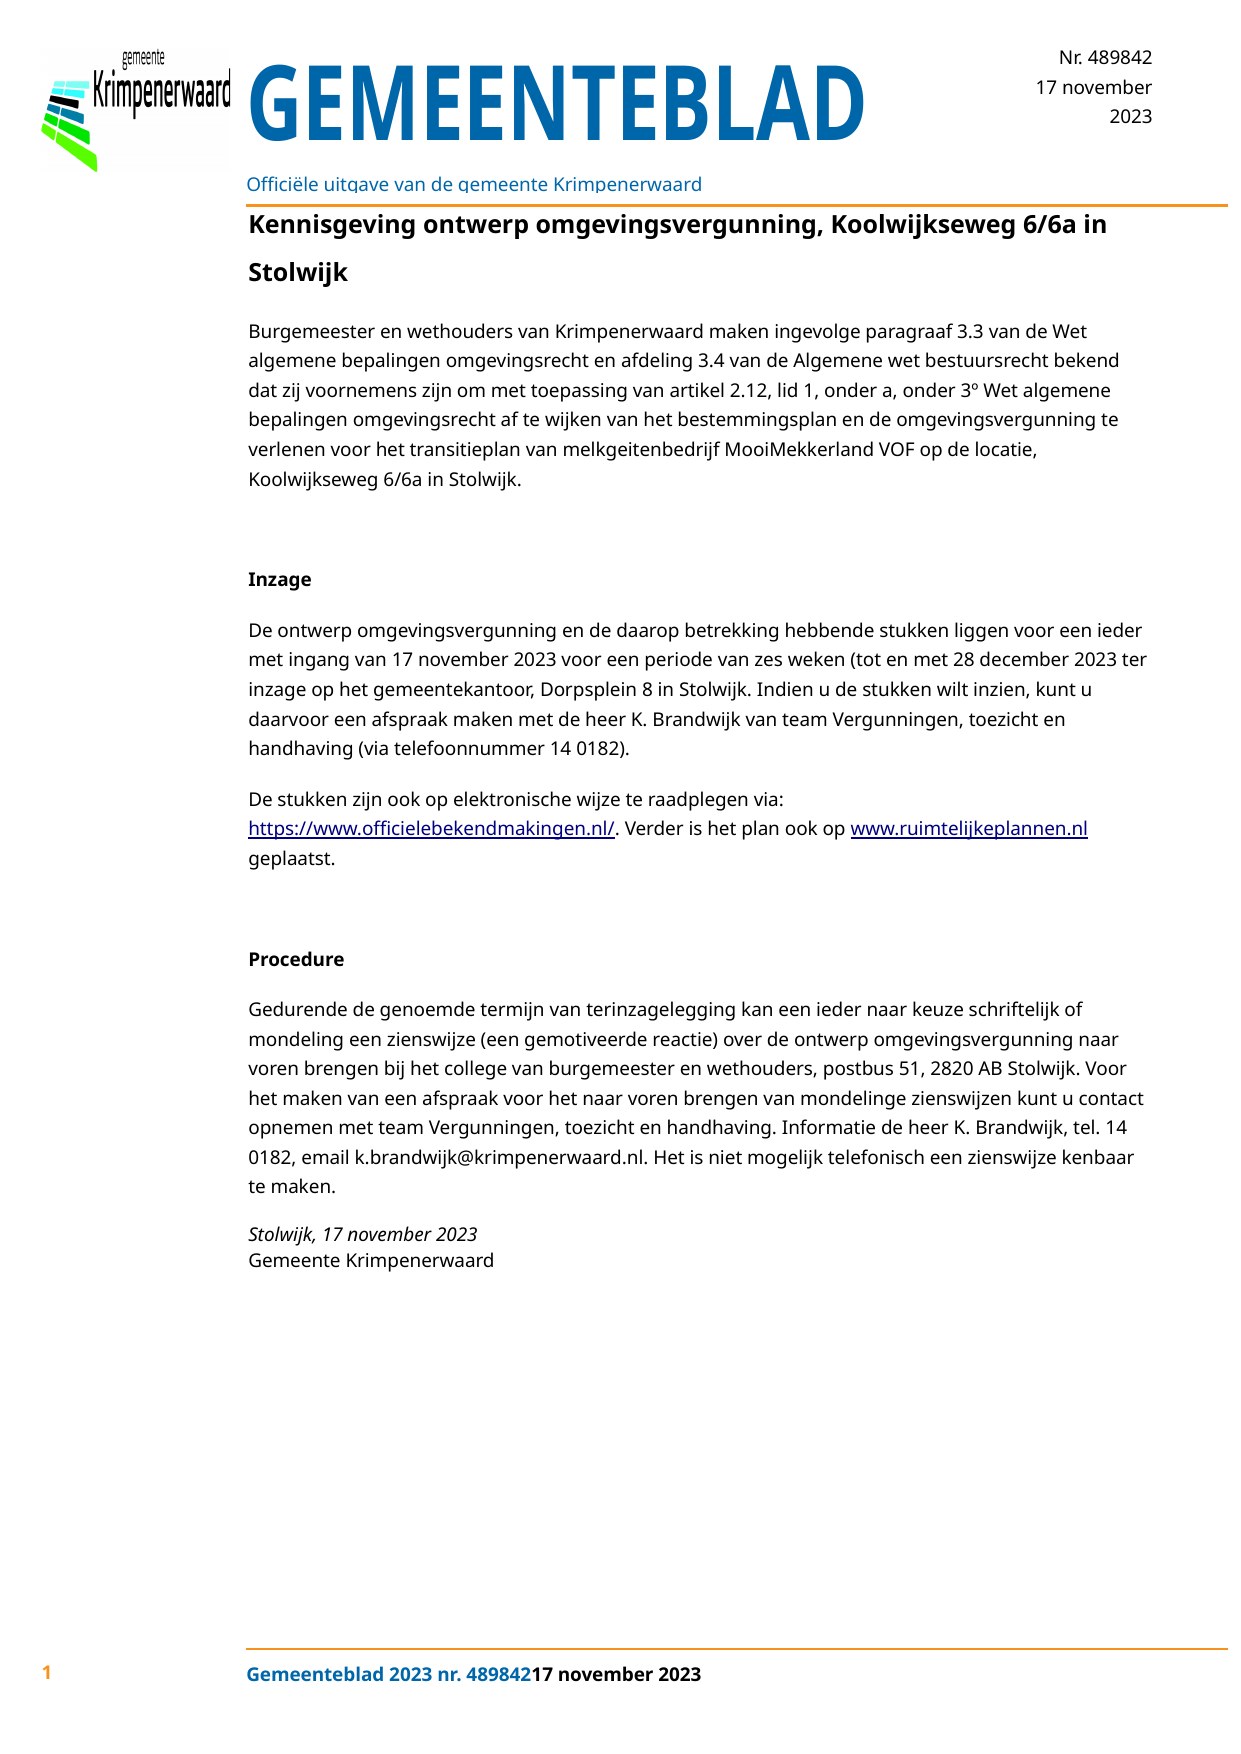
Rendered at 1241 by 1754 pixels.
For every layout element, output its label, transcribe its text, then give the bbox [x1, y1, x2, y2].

text Inzage [248, 567, 1152, 592]
text De stukken zijn ook op elektronische wijze te raadplegen via: https://www.officielebekendmakingen.nl/. Verder is het plan ook op www.ruimtelijkeplannen.nl geplaatst. [248, 786, 1152, 871]
text Stolwijk, 17 november 2023 [248, 1222, 1152, 1247]
text Gedurende de genoemde termijn van terinzagelegging kan een ieder naar keuze schriftelijk of mondeling een zienswijze (een gemotiveerde reactie) over de ontwerp omgevingsvergunning naar voren brengen bij het college van burgemeester en wethouders, postbus 51, 2820 AB Stolwijk. Voor het maken van een afspraak voor het naar voren brengen van mondelinge zienswijzen kunt u contact opnemen met team Vergunningen, toezicht en handhaving. Informatie de heer K. Brandwijk, tel. 14 0182, email k.brandwijk@krimpenerwaard.nl. Het is niet mogelijk telefonisch een zienswijze kenbaar te maken. [248, 996, 1152, 1199]
text Burgemeester en wethouders van Krimpenerwaard maken ingevolge paragraaf 3.3 van de Wet algemene bepalingen omgevingsrecht en afdeling 3.4 van de Algemene wet bestuursrecht bekend dat zij voornemens zijn om met toepassing van artikel 2.12, lid 1, onder a, onder 3º Wet algemene bepalingen omgevingsrecht af te wijken van het bestemmingsplan en de omgevingsvergunning te verlenen voor het transitieplan van melkgeitenbedrijf MooiMekkerland VOF op de locatie, Koolwijkseweg 6/6a in Stolwijk. [248, 318, 1152, 492]
text De ontwerp omgevingsvergunning en de daarop betrekking hebbende stukken liggen voor een ieder met ingang van 17 november 2023 voor een periode van zes weken (tot en met 28 december 2023 ter inzage op het gemeentekantoor, Dorpsplein 8 in Stolwijk. Indien u de stukken wilt inzien, kunt u daarvoor een afspraak maken met de heer K. Brandwijk van team Vergunningen, toezicht en handhaving (via telefoonnummer 14 0182). [248, 617, 1152, 761]
text Procedure [248, 946, 1152, 972]
text Kennisgeving ontwerp omgevingsvergunning, Koolwijkseweg 6/6a in Stolwijk [248, 207, 1152, 288]
text Gemeente Krimpenerwaard [248, 1247, 1152, 1273]
picture [41, 47, 231, 172]
